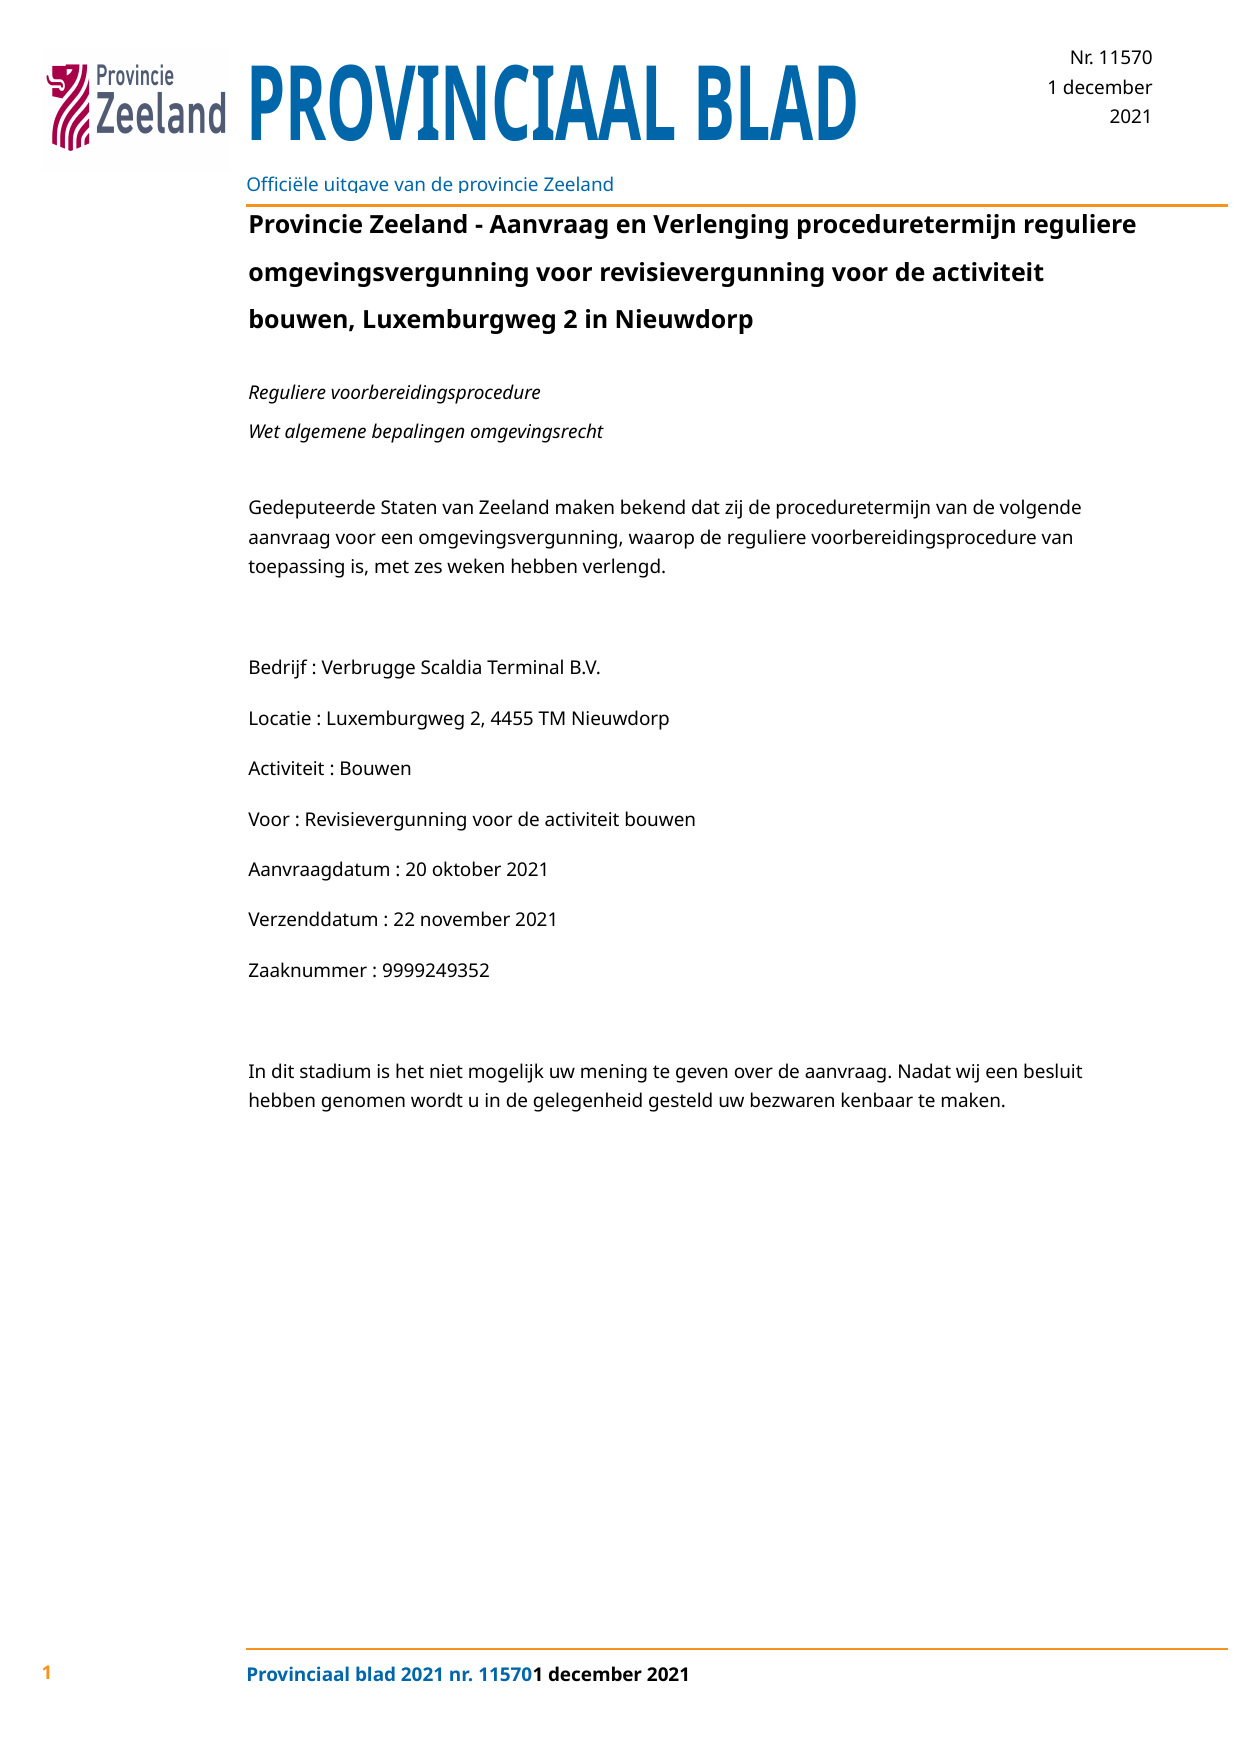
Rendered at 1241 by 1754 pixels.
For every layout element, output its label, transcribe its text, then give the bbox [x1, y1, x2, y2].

text Provincie Zeeland - Aanvraag en Verlenging proceduretermijn reguliere omgevingsvergunning voor revisievergunning voor de activiteit bouwen, Luxemburgweg 2 in Nieuwdorp [248, 207, 1152, 336]
text Aanvraagdatum : 20 oktober 2021 [248, 856, 1152, 882]
text Activiteit : Bouwen [248, 755, 1152, 781]
text Voor : Revisievergunning voor de activiteit bouwen [248, 806, 1152, 831]
text Verzenddatum : 22 november 2021 [248, 907, 1152, 932]
text Wet algemene bepalingen omgevingsrecht [248, 418, 1152, 444]
text Reguliere voorbereidingsprocedure [248, 379, 1152, 405]
picture [41, 47, 231, 172]
text In dit stadium is het niet mogelijk uw mening te geven over de aanvraag. Nadat wij een besluit hebben genomen wordt u in de gelegenheid gesteld uw bezwaren kenbaar te maken. [248, 1058, 1152, 1113]
text Gedeputeerde Staten van Zeeland maken bekend dat zij de proceduretermijn van de volgende aanvraag voor een omgevingsvergunning, waarop de reguliere voorbereidingsprocedure van toepassing is, met zes weken hebben verlengd. [248, 494, 1152, 579]
text Locatie : Luxemburgweg 2, 4455 TM Nieuwdorp [248, 705, 1152, 731]
text Zaaknummer : 9999249352 [248, 957, 1152, 983]
text Bedrijf : Verbrugge Scaldia Terminal B.V. [248, 654, 1152, 680]
